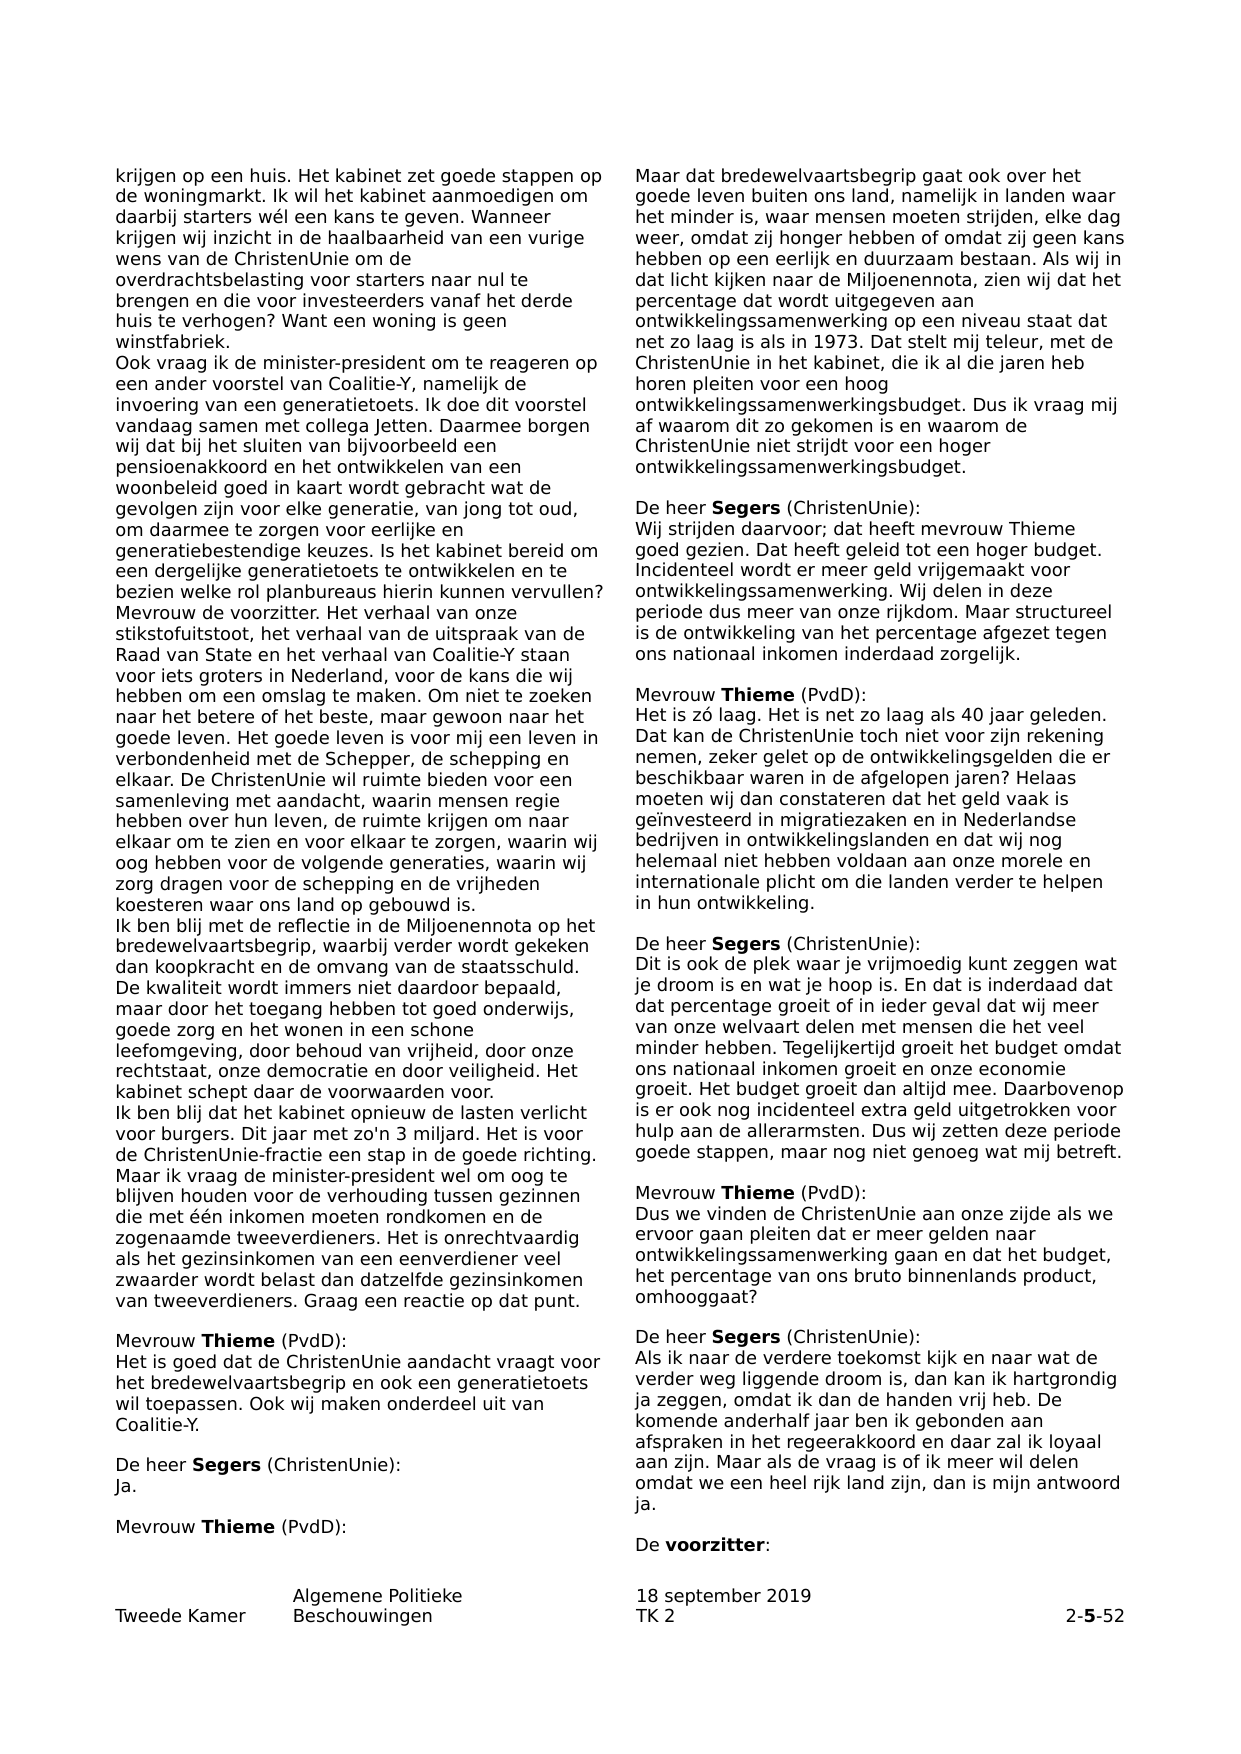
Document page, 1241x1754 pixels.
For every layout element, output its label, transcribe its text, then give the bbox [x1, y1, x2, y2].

text Wij strijden daarvoor; dat heeft mevrouw Thieme goed gezien. Dat heeft geleid tot een hoger budget. Incidenteel wordt er meer geld vrijgemaakt voor ontwikkelingssamenwerking. Wij delen in deze periode dus meer van onze rijkdom. Maar structureel is de ontwikkeling van het percentage afgezet tegen ons nationaal inkomen inderdaad zorgelijk. [635, 518, 1125, 664]
text De heer Segers (ChristenUnie): [115, 1455, 605, 1476]
text De heer Segers (ChristenUnie): [635, 1327, 1125, 1348]
text Mevrouw Thieme (PvdD): [635, 684, 1125, 705]
text Mevrouw Thieme (PvdD): [115, 1331, 605, 1352]
text Het is goed dat de ChristenUnie aandacht vraagt voor het bredewelvaartsbegrip en ook een generatietoets wil toepassen. Ook wij maken onderdeel uit van Coalitie-Y. [115, 1352, 605, 1435]
text krijgen op een huis. Het kabinet zet goede stappen op de woningmarkt. Ik wil het kabinet aanmoedigen om daarbij starters wél een kans te geven. Wanneer krijgen wij inzicht in de haalbaarheid van een vurige wens van de ChristenUnie om de overdrachtsbelasting voor starters naar nul te brengen en die voor investeerders vanaf het derde huis te verhogen? Want een woning is geen winstfabriek. [115, 165, 605, 353]
text Ook vraag ik de minister-president om te reageren op een ander voorstel van Coalitie-Y, namelijk de invoering van een generatietoets. Ik doe dit voorstel vandaag samen met collega Jetten. Daarmee borgen wij dat bij het sluiten van bijvoorbeeld een pensioenakkoord en het ontwikkelen van een woonbeleid goed in kaart wordt gebracht wat de gevolgen zijn voor elke generatie, van jong tot oud, om daarmee te zorgen voor eerlijke en generatiebestendige keuzes. Is het kabinet bereid om een dergelijke generatietoets te ontwikkelen en te bezien welke rol planbureaus hierin kunnen vervullen? [115, 353, 605, 603]
text Ja. [115, 1476, 605, 1497]
text Maar dat bredewelvaartsbegrip gaat ook over het goede leven buiten ons land, namelijk in landen waar het minder is, waar mensen moeten strijden, elke dag weer, omdat zij honger hebben of omdat zij geen kans hebben op een eerlijk en duurzaam bestaan. Als wij in dat licht kijken naar de Miljoenennota, zien wij dat het percentage dat wordt uitgegeven aan ontwikkelingssamenwerking op een niveau staat dat net zo laag is als in 1973. Dat stelt mij teleur, met de ChristenUnie in het kabinet, die ik al die jaren heb horen pleiten voor een hoog ontwikkelingssamenwerkingsbudget. Dus ik vraag mij af waarom dit zo gekomen is en waarom de ChristenUnie niet strijdt voor een hoger ontwikkelingssamenwerkingsbudget. [635, 165, 1125, 478]
text De heer Segers (ChristenUnie): [635, 933, 1125, 954]
text Dus we vinden de ChristenUnie aan onze zijde als we ervoor gaan pleiten dat er meer gelden naar ontwikkelingssamenwerking gaan en dat het budget, het percentage van ons bruto binnenlands product, omhooggaat? [635, 1203, 1125, 1307]
text Het is zó laag. Het is net zo laag als 40 jaar geleden. Dat kan de ChristenUnie toch niet voor zijn rekening nemen, zeker gelet op de ontwikkelingsgelden die er beschikbaar waren in de afgelopen jaren? Helaas moeten wij dan constateren dat het geld vaak is geïnvesteerd in migratiezaken en in Nederlandse bedrijven in ontwikkelingslanden en dat wij nog helemaal niet hebben voldaan aan onze morele en internationale plicht om die landen verder te helpen in hun ontwikkeling. [635, 705, 1125, 913]
text Als ik naar de verdere toekomst kijk en naar wat de verder weg liggende droom is, dan kan ik hartgrondig ja zeggen, omdat ik dan de handen vrij heb. De komende anderhalf jaar ben ik gebonden aan afspraken in het regeerakkoord en daar zal ik loyaal aan zijn. Maar als de vraag is of ik meer wil delen omdat we een heel rijk land zijn, dan is mijn antwoord ja. [635, 1348, 1125, 1515]
text Mevrouw de voorzitter. Het verhaal van onze stikstofuitstoot, het verhaal van de uitspraak van de Raad van State en het verhaal van Coalitie-Y staan voor iets groters in Nederland, voor de kans die wij hebben om een omslag te maken. Om niet te zoeken naar het betere of het beste, maar gewoon naar het goede leven. Het goede leven is voor mij een leven in verbondenheid met de Schepper, de schepping en elkaar. De ChristenUnie wil ruimte bieden voor een samenleving met aandacht, waarin mensen regie hebben over hun leven, de ruimte krijgen om naar elkaar om te zien en voor elkaar te zorgen, waarin wij oog hebben voor de volgende generaties, waarin wij zorg dragen voor de schepping en de vrijheden koesteren waar ons land op gebouwd is. [115, 603, 605, 915]
text Mevrouw Thieme (PvdD): [115, 1517, 605, 1537]
text Dit is ook de plek waar je vrijmoedig kunt zeggen wat je droom is en wat je hoop is. En dat is inderdaad dat dat percentage groeit of in ieder geval dat wij meer van onze welvaart delen met mensen die het veel minder hebben. Tegelijkertijd groeit het budget omdat ons nationaal inkomen groeit en onze economie groeit. Het budget groeit dan altijd mee. Daarbovenop is er ook nog incidenteel extra geld uitgetrokken voor hulp aan de allerarmsten. Dus wij zetten deze periode goede stappen, maar nog niet genoeg wat mij betreft. [635, 954, 1125, 1162]
text De heer Segers (ChristenUnie): [635, 498, 1125, 518]
text Ik ben blij met de reflectie in de Miljoenennota op het bredewelvaartsbegrip, waarbij verder wordt gekeken dan koopkracht en de omvang van de staatsschuld. De kwaliteit wordt immers niet daardoor bepaald, maar door het toegang hebben tot goed onderwijs, goede zorg en het wonen in een schone leefomgeving, door behoud van vrijheid, door onze rechtstaat, onze democratie en door veiligheid. Het kabinet schept daar de voorwaarden voor. [115, 915, 605, 1103]
text De voorzitter: [635, 1535, 1125, 1556]
text Ik ben blij dat het kabinet opnieuw de lasten verlicht voor burgers. Dit jaar met zo'n 3 miljard. Het is voor de ChristenUnie-fractie een stap in de goede richting. Maar ik vraag de minister-president wel om oog te blijven houden voor de verhouding tussen gezinnen die met één inkomen moeten rondkomen en de zogenaamde tweeverdieners. Het is onrechtvaardig als het gezinsinkomen van een eenverdiener veel zwaarder wordt belast dan datzelfde gezinsinkomen van tweeverdieners. Graag een reactie op dat punt. [115, 1103, 605, 1311]
text Mevrouw Thieme (PvdD): [635, 1182, 1125, 1203]
